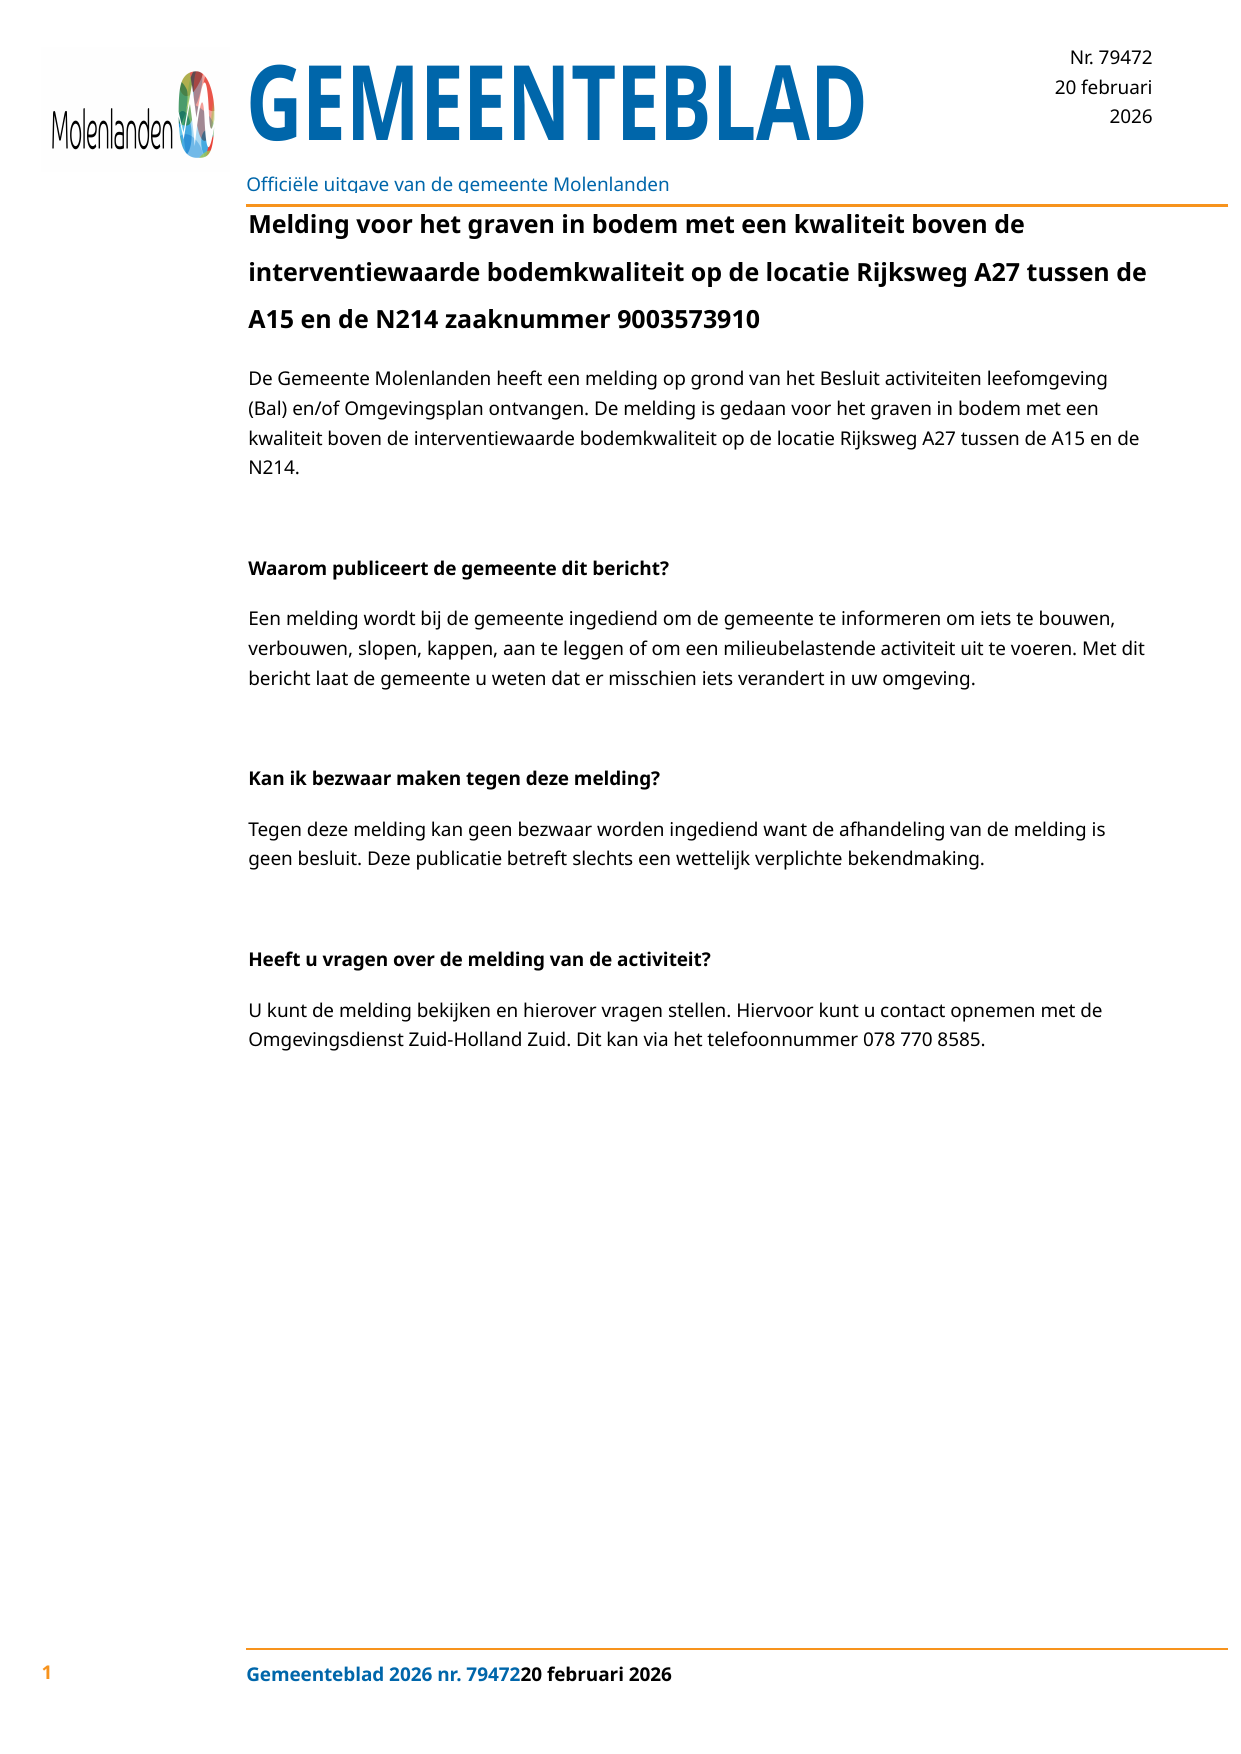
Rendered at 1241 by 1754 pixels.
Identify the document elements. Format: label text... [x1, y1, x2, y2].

text U kunt de melding bekijken en hierover vragen stellen. Hiervoor kunt u contact opnemen met de Omgevingsdienst Zuid-Holland Zuid. Dit kan via het telefoonnummer 078 770 8585. [248, 997, 1152, 1052]
text Heeft u vragen over de melding van de activiteit? [248, 946, 1152, 972]
text De Gemeente Molenlanden heeft een melding op grond van het Besluit activiteiten leefomgeving (Bal) en/of Omgevingsplan ontvangen. De melding is gedaan voor het graven in bodem met een kwaliteit boven de interventiewaarde bodemkwaliteit op de locatie Rijksweg A27 tussen de A15 en de N214. [248, 366, 1152, 480]
text Een melding wordt bij de gemeente ingediend om de gemeente te informeren om iets te bouwen, verbouwen, slopen, kappen, aan te leggen of om een milieubelastende activiteit uit te voeren. Met dit bericht laat de gemeente u weten dat er misschien iets verandert in uw omgeving. [248, 606, 1152, 690]
text Kan ik bezwaar maken tegen deze melding? [248, 766, 1152, 791]
text Melding voor het graven in bodem met een kwaliteit boven de interventiewaarde bodemkwaliteit op de locatie Rijksweg A27 tussen de A15 en de N214 zaaknummer 9003573910 [248, 207, 1152, 336]
text Waarom publiceert de gemeente dit bericht? [248, 555, 1152, 581]
text Tegen deze melding kan geen bezwaar worden ingediend want de afhandeling van de melding is geen besluit. Deze publicatie betreft slechts een wettelijk verplichte bekendmaking. [248, 816, 1152, 871]
picture [41, 47, 231, 172]
